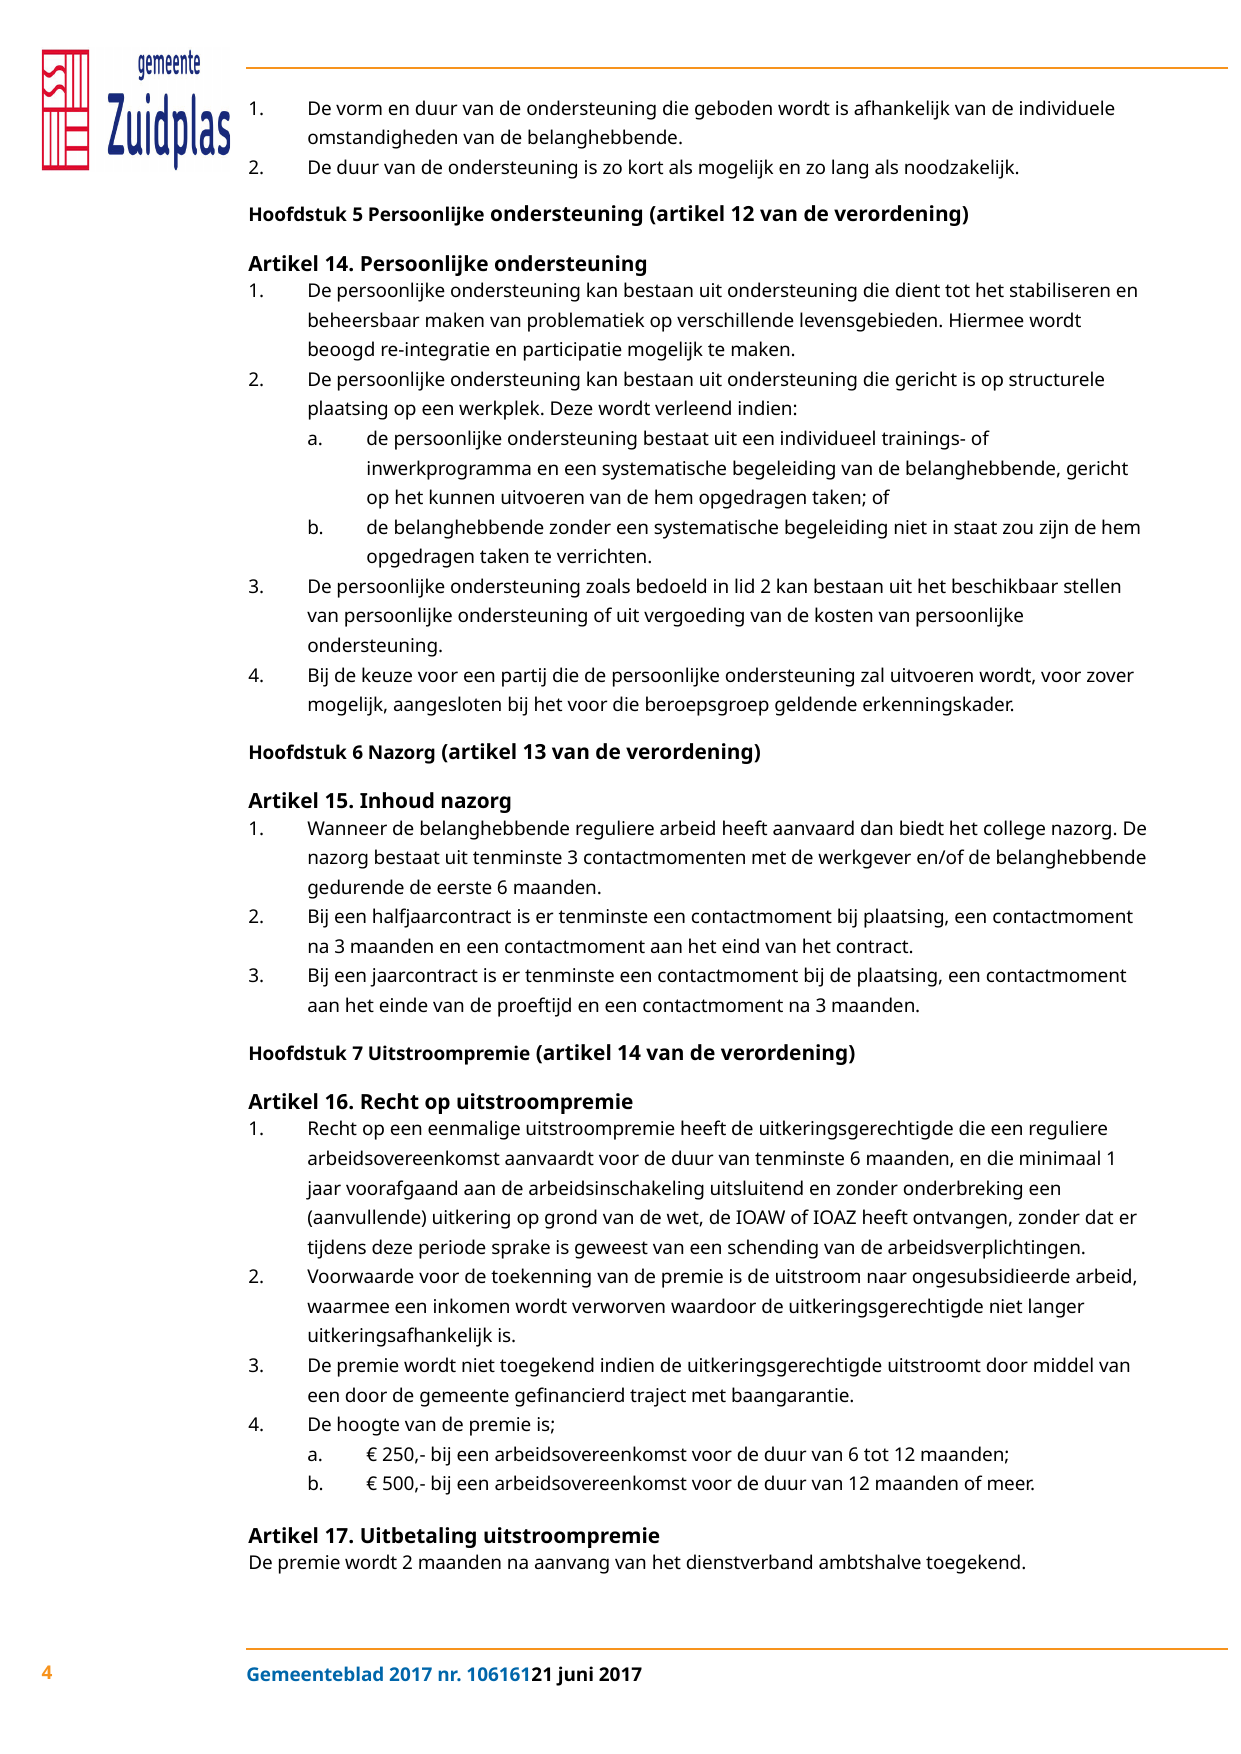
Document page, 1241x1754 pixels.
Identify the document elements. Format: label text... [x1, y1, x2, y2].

list De duur van de ondersteuning is zo kort als mogelijk en zo lang als noodzakelijk. [248, 154, 1152, 180]
text Artikel 15. Inhoud nazorg [248, 786, 1152, 815]
list Bij de keuze voor een partij die de persoonlijke ondersteuning zal uitvoeren wordt, voor zover mogelijk, aangesloten bij het voor die beroepsgroep geldende erkenningskader. [248, 662, 1152, 717]
text Artikel 17. Uitbetaling uitstroompremie [248, 1521, 1152, 1549]
list De vorm en duur van de ondersteuning die geboden wordt is afhankelijk van de individuele omstandigheden van de belanghebbende. [248, 95, 1152, 150]
list Bij een jaarcontract is er tenminste een contactmoment bij de plaatsing, een contactmoment aan het einde van de proeftijd en een contactmoment na 3 maanden. [248, 963, 1152, 1018]
list de belanghebbende zonder een systematische begeleiding niet in staat zou zijn de hem opgedragen taken te verrichten. [307, 514, 1152, 569]
text Artikel 16. Recht op uitstroompremie [248, 1087, 1152, 1116]
list De premie wordt niet toegekend indien de uitkeringsgerechtigde uitstroomt door middel van een door de gemeente gefinancierd traject met baangarantie. [248, 1352, 1152, 1408]
picture [41, 47, 231, 172]
list Wanneer de belanghebbende reguliere arbeid heeft aanvaard dan biedt het college nazorg. De nazorg bestaat uit tenminste 3 contactmomenten met de werkgever en/of de belanghebbende gedurende de eerste 6 maanden. [248, 815, 1152, 900]
list € 250,- bij een arbeidsovereenkomst voor de duur van 6 tot 12 maanden; [307, 1441, 1152, 1467]
list De persoonlijke ondersteuning kan bestaan uit ondersteuning die dient tot het stabiliseren en beheersbaar maken van problematiek op verschillende levensgebieden. Hiermee wordt beoogd re-integratie en participatie mogelijk te maken. [248, 277, 1152, 362]
list de persoonlijke ondersteuning bestaat uit een individueel trainings- of inwerkprogramma en een systematische begeleiding van de belanghebbende, gericht op het kunnen uitvoeren van de hem opgedragen taken; of [307, 425, 1152, 510]
text De premie wordt 2 maanden na aanvang van het dienstverband ambtshalve toegekend. [248, 1549, 1152, 1575]
list De hoogte van de premie is; [248, 1411, 1152, 1437]
list Voorwaarde voor de toekenning van de premie is de uitstroom naar ongesubsidieerde arbeid, waarmee een inkomen wordt verworven waardoor de uitkeringsgerechtigde niet langer uitkeringsafhankelijk is. [248, 1263, 1152, 1348]
text Artikel 14. Persoonlijke ondersteuning [248, 249, 1152, 277]
text Hoofdstuk 6 Nazorg (artikel 13 van de verordening) [248, 737, 1152, 766]
list Recht op een eenmalige uitstroompremie heeft de uitkeringsgerechtigde die een reguliere arbeidsovereenkomst aanvaardt voor de duur van tenminste 6 maanden, en die minimaal 1 jaar voorafgaand aan de arbeidsinschakeling uitsluitend en zonder onderbreking een (aanvullende) uitkering op grond van de wet, de IOAW of IOAZ heeft ontvangen, zonder dat er tijdens deze periode sprake is geweest van een schending van de arbeidsverplichtingen. [248, 1116, 1152, 1260]
list De persoonlijke ondersteuning kan bestaan uit ondersteuning die gericht is op structurele plaatsing op een werkplek. Deze wordt verleend indien: [248, 366, 1152, 421]
list Bij een halfjaarcontract is er tenminste een contactmoment bij plaatsing, een contactmoment na 3 maanden en een contactmoment aan het eind van het contract. [248, 903, 1152, 959]
list De persoonlijke ondersteuning zoals bedoeld in lid 2 kan bestaan uit het beschikbaar stellen van persoonlijke ondersteuning of uit vergoeding van de kosten van persoonlijke ondersteuning. [248, 573, 1152, 658]
text Hoofdstuk 7 Uitstroompremie (artikel 14 van de verordening) [248, 1038, 1152, 1066]
text Hoofdstuk 5 Persoonlijke ondersteuning (artikel 12 van de verordening) [248, 199, 1152, 228]
list € 500,- bij een arbeidsovereenkomst voor de duur van 12 maanden of meer. [307, 1471, 1152, 1496]
